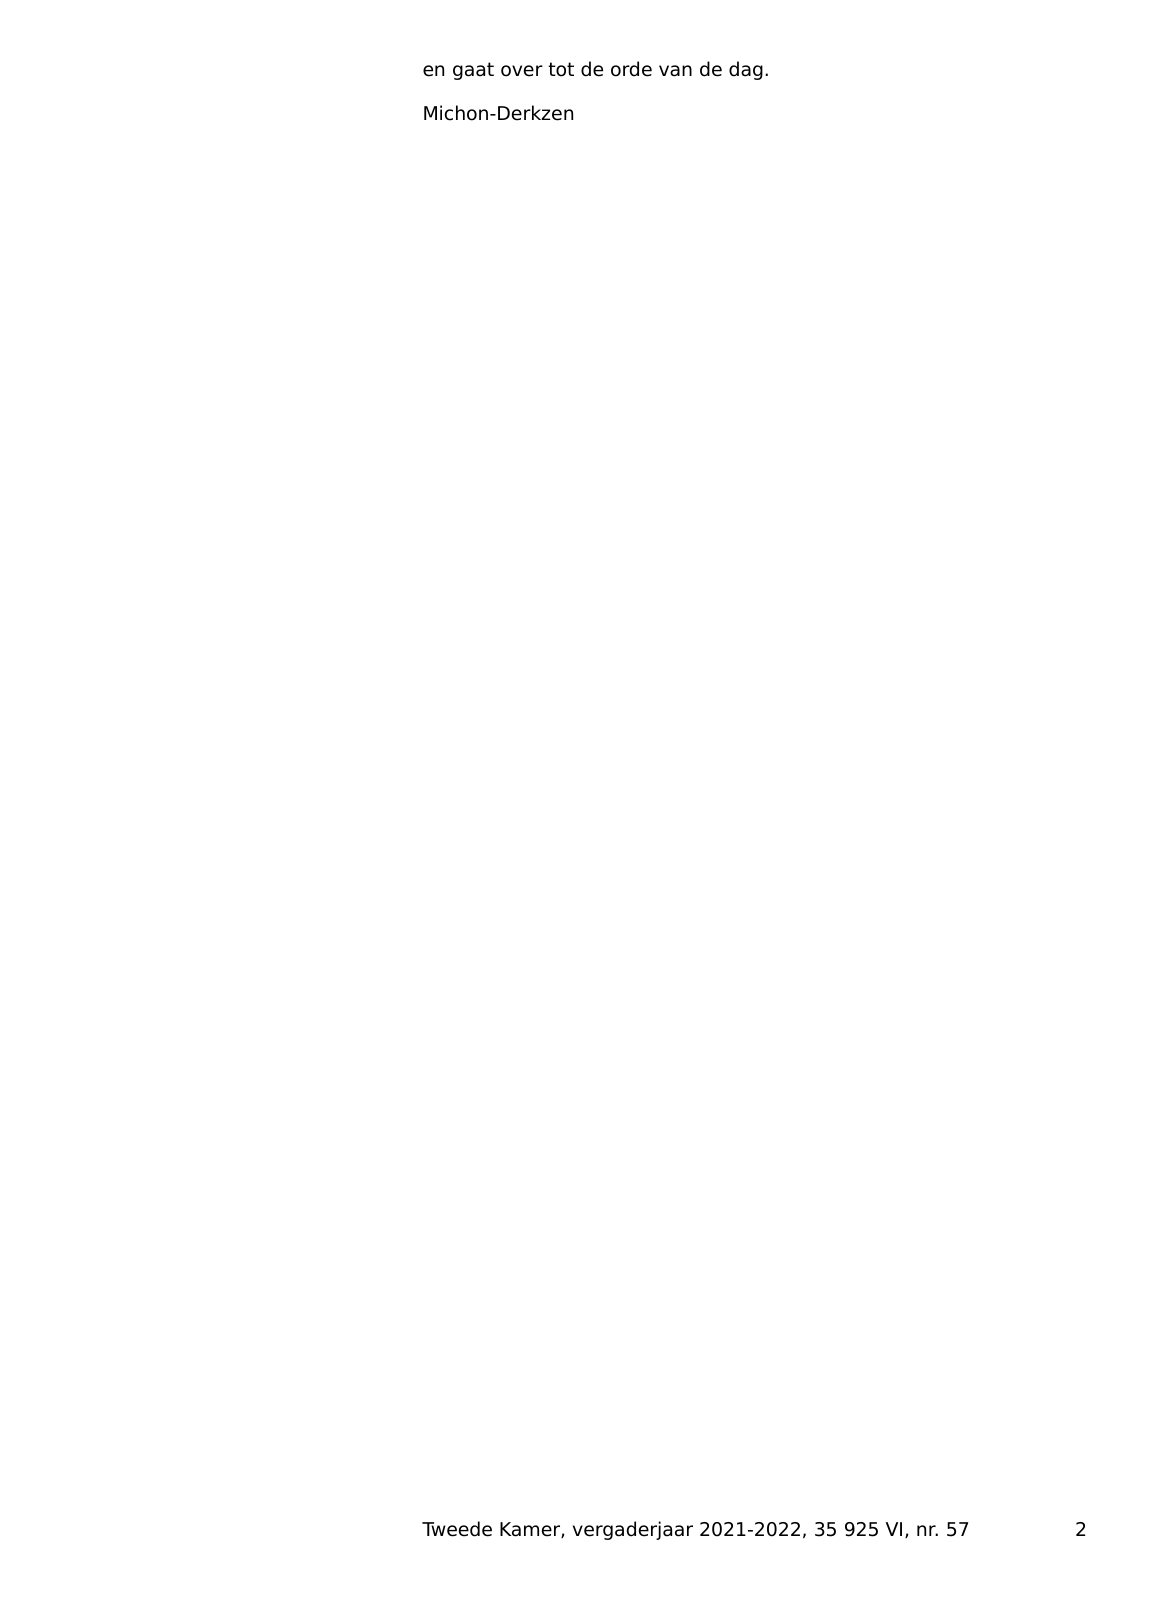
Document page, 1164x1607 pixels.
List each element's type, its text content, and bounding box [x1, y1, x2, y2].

text Michon-Derkzen [422, 103, 1087, 125]
text en gaat over tot de orde van de dag. [422, 59, 1087, 81]
